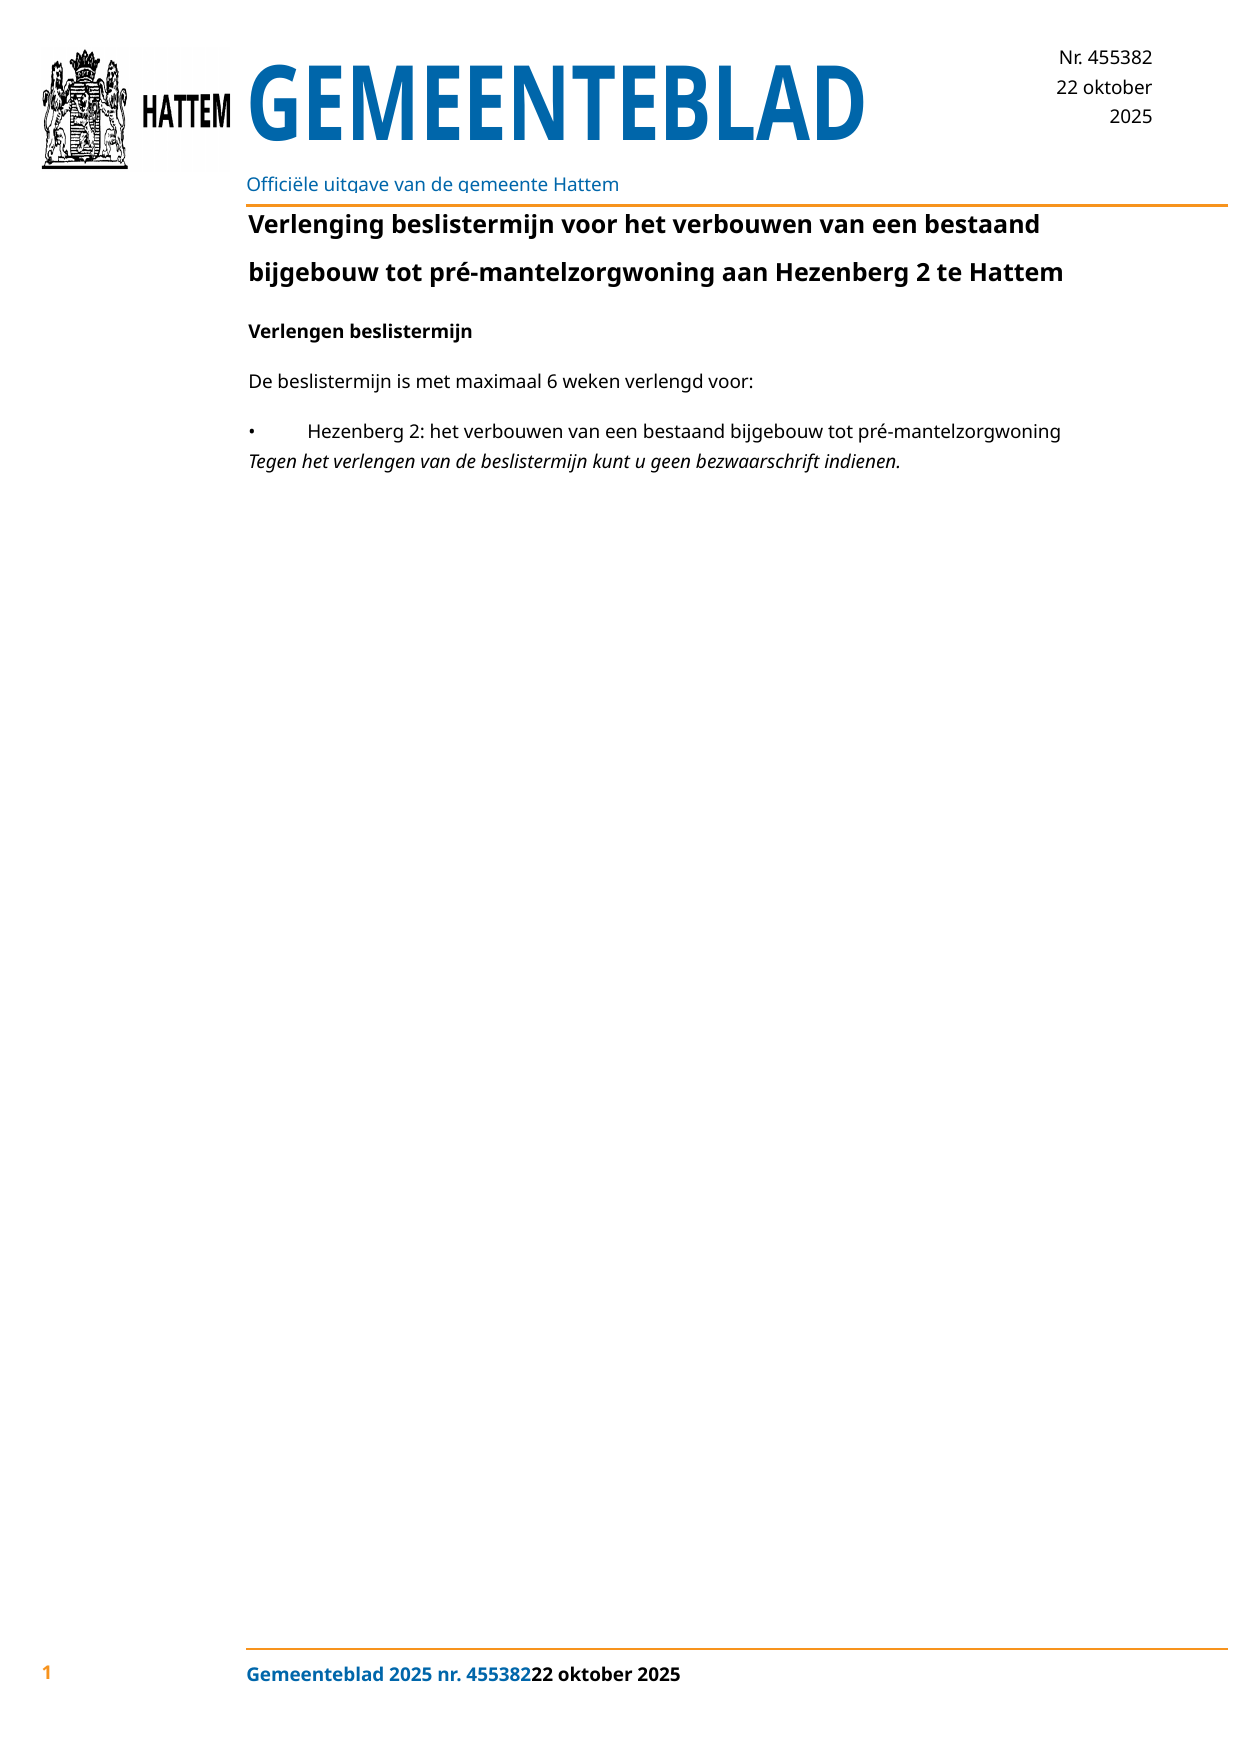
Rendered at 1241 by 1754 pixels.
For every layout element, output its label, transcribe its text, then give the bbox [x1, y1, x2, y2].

text Verlenging beslistermijn voor het verbouwen van een bestaand bijgebouw tot pré-mantelzorgwoning aan Hezenberg 2 te Hattem [248, 207, 1152, 288]
text De beslistermijn is met maximaal 6 weken verlengd voor: [248, 368, 1152, 394]
picture [41, 47, 231, 172]
text Tegen het verlengen van de beslistermijn kunt u geen bezwaarschrift indienen. [248, 448, 1152, 474]
list Hezenberg 2: het verbouwen van een bestaand bijgebouw tot pré-mantelzorgwoning [248, 419, 1152, 444]
text Verlengen beslistermijn [248, 318, 1152, 344]
